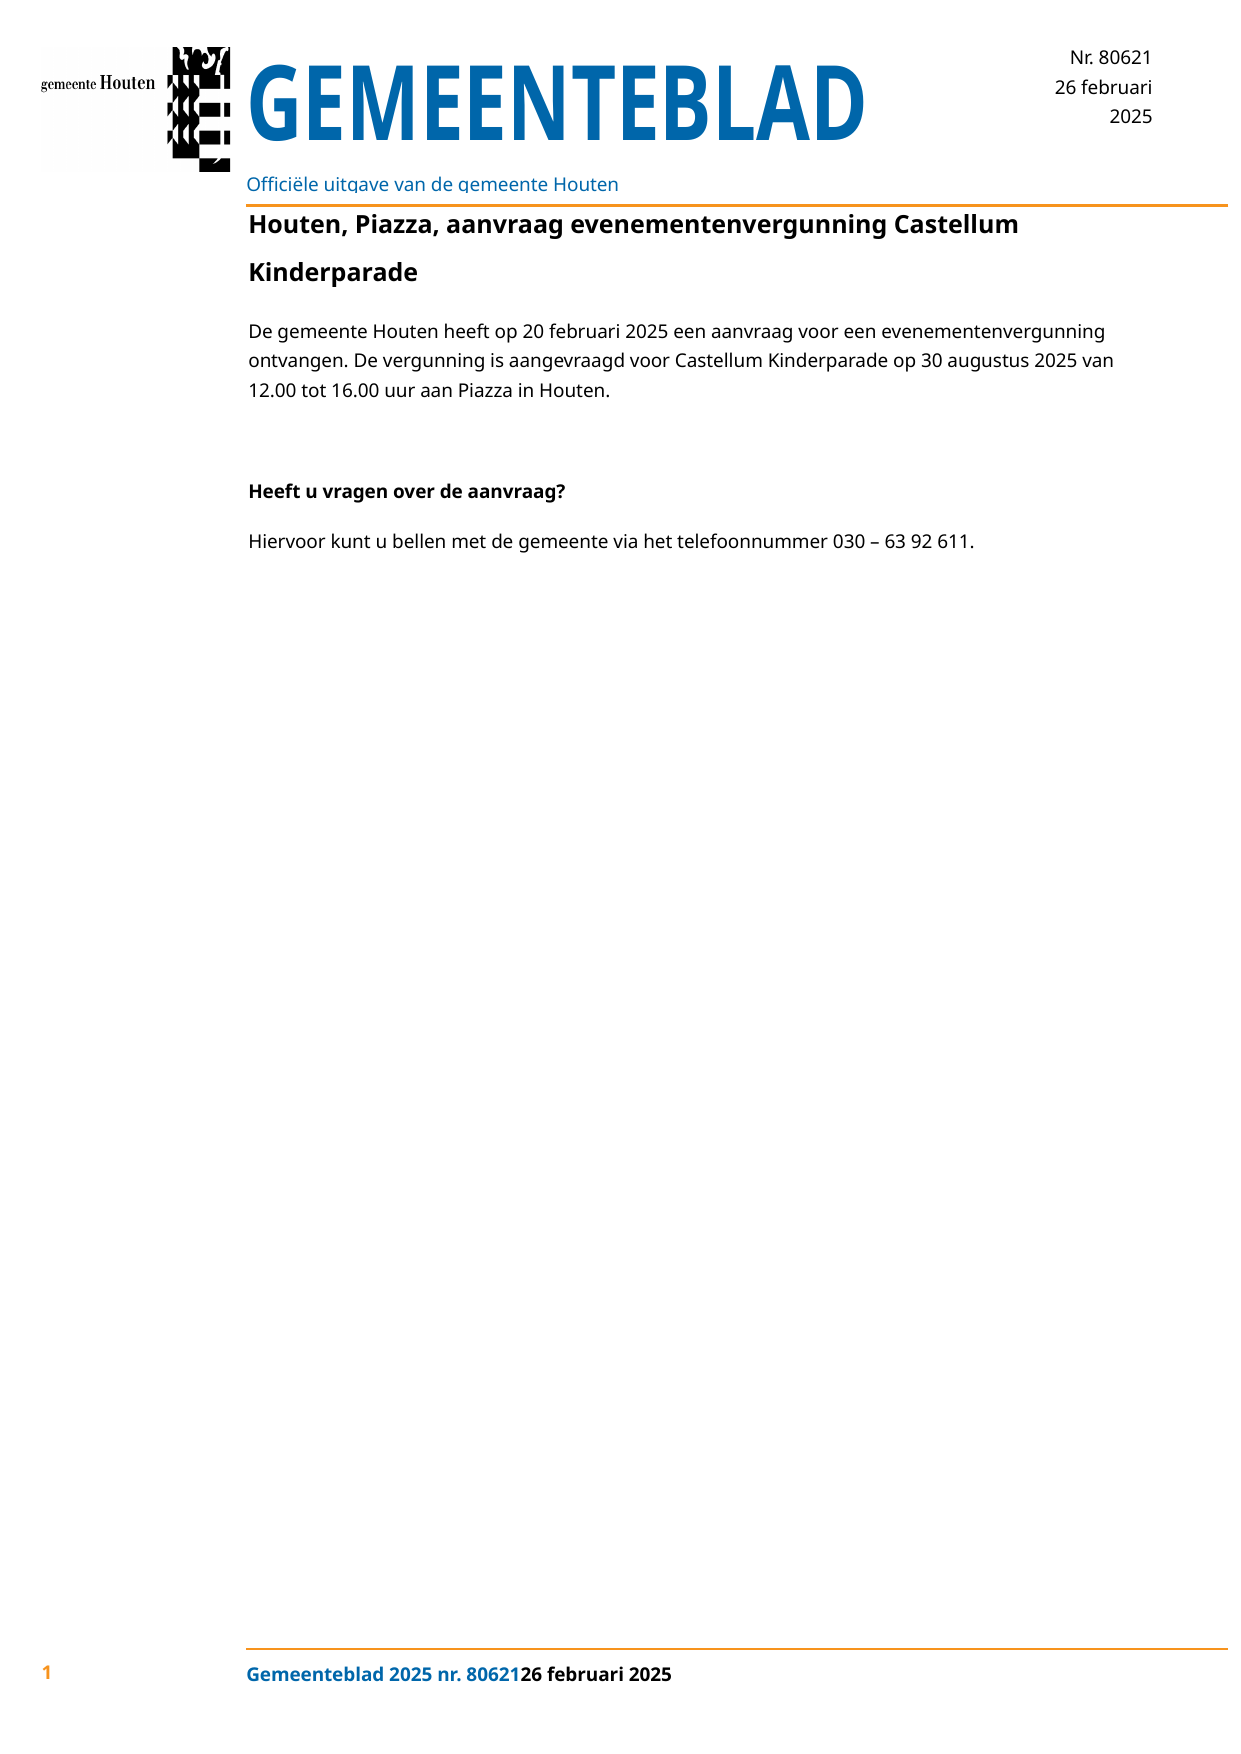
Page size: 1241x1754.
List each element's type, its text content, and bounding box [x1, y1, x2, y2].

text Heeft u vragen over de aanvraag? [248, 478, 1152, 504]
text De gemeente Houten heeft op 20 februari 2025 een aanvraag voor een evenementenvergunning ontvangen. De vergunning is aangevraagd voor Castellum Kinderparade op 30 augustus 2025 van 12.00 tot 16.00 uur aan Piazza in Houten. [248, 318, 1152, 403]
picture [41, 47, 231, 172]
text Houten, Piazza, aanvraag evenementenvergunning Castellum Kinderparade [248, 207, 1152, 288]
text Hiervoor kunt u bellen met de gemeente via het telefoonnummer 030 – 63 92 611. [248, 528, 1152, 554]
